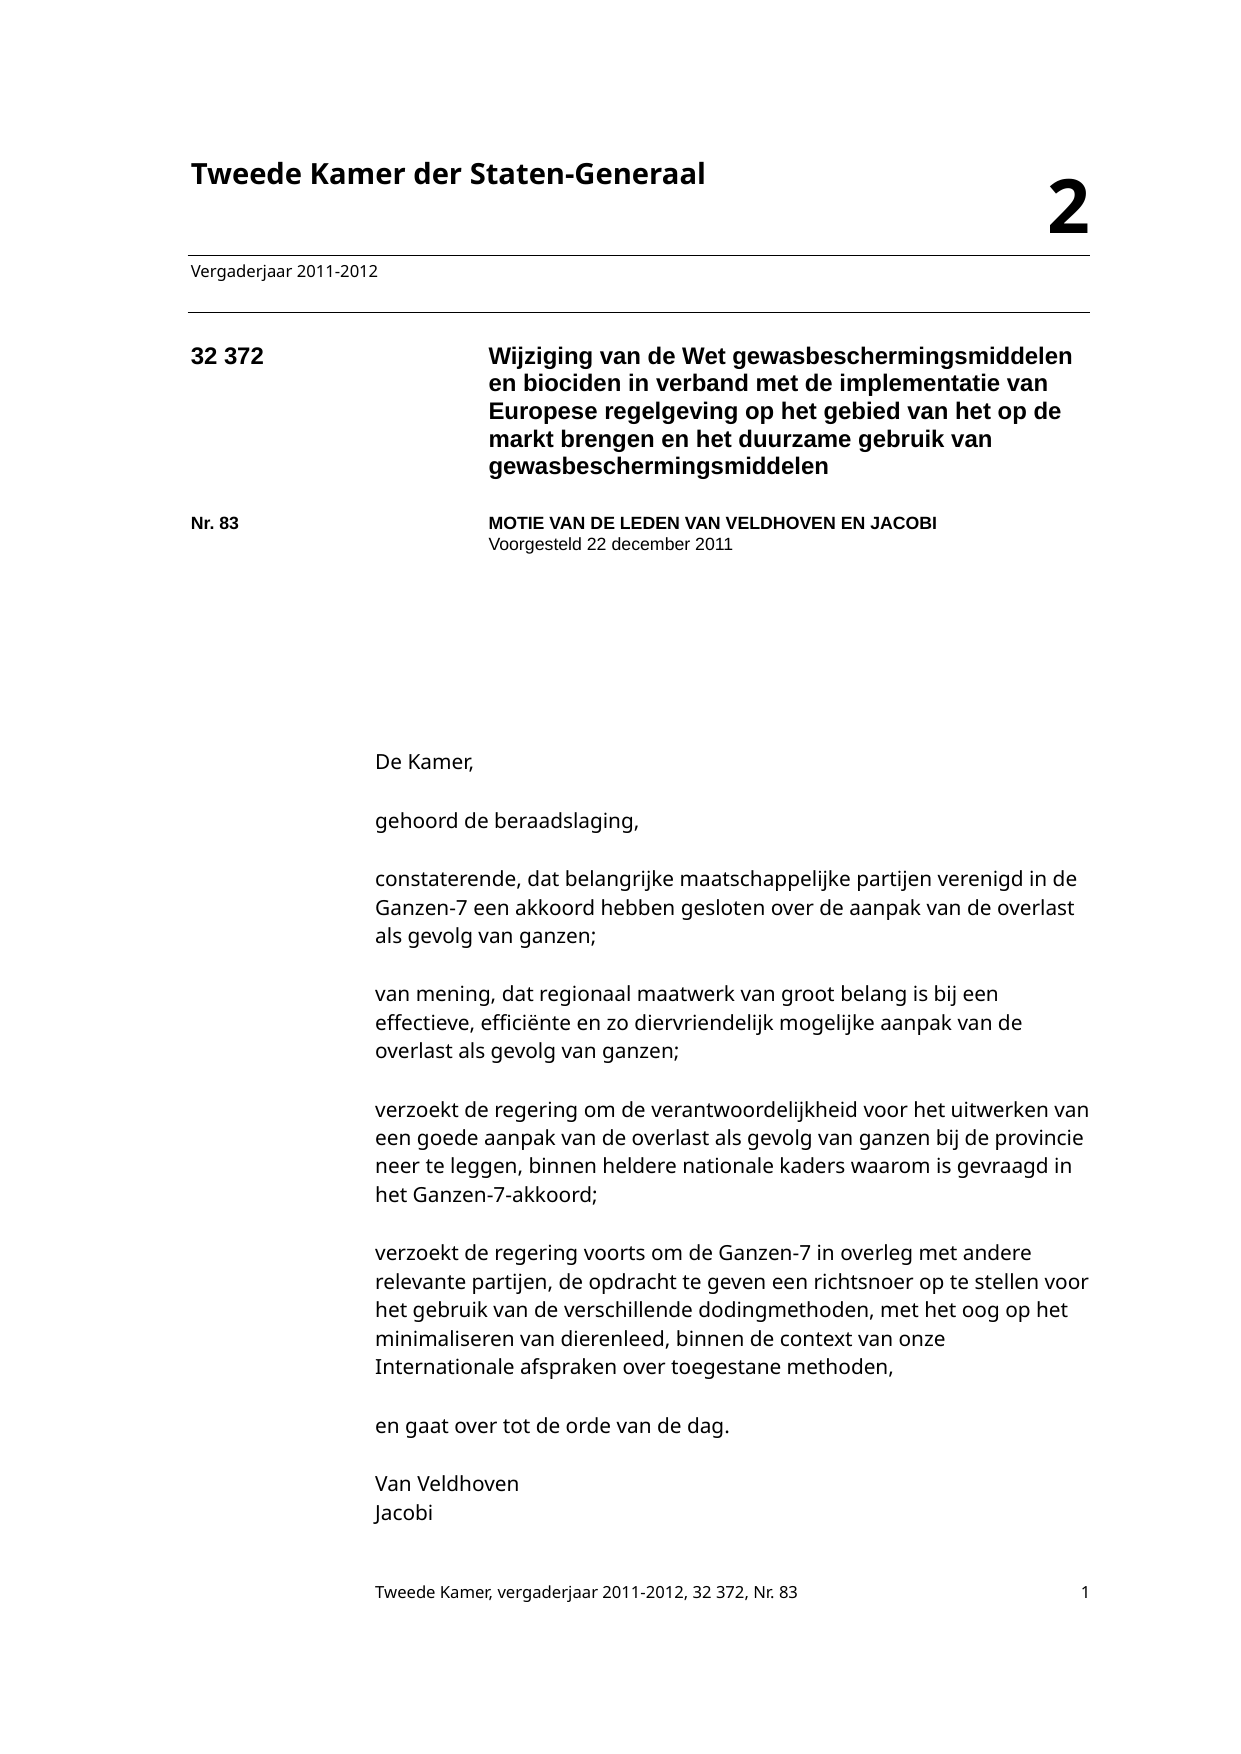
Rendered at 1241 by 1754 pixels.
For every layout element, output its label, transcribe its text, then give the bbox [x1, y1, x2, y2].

table_cell Nr. 83 [188, 510, 485, 629]
text verzoekt de regering voorts om de Ganzen-7 in overleg met andere relevante partijen, de opdracht te geven een richtsnoer op te stellen voor het gebruik van de verschillende dodingmethoden, met het oog op het minimaliseren van dierenleed, binnen de context van onze Internationale afspraken over toegestane methoden, [375, 1238, 1090, 1381]
table_cell [485, 313, 1090, 339]
table_cell [188, 313, 485, 339]
text De Kamer, [375, 747, 1090, 776]
table_header 2 [910, 150, 1090, 255]
text Van Veldhoven [375, 1469, 1090, 1498]
text verzoekt de regering om de verantwoordelijkheid voor het uitwerken van een goede aanpak van de overlast als gevolg van ganzen bij de provincie neer te leggen, binnen heldere nationale kaders waarom is gevraagd in het Ganzen-7-akkoord; [375, 1095, 1090, 1208]
text gehoord de beraadslaging, [375, 806, 1090, 834]
text van mening, dat regionaal maatwerk van groot belang is bij een effectieve, efficiënte en zo diervriendelijk mogelijke aanpak van de overlast als gevolg van ganzen; [375, 979, 1090, 1065]
text en gaat over tot de orde van de dag. [375, 1411, 1090, 1439]
table_cell Vergaderjaar 2011-2012 [188, 256, 485, 312]
table_header Tweede Kamer der Staten-Generaal [188, 150, 909, 255]
table_cell [485, 256, 1090, 312]
table_cell 32 372 [188, 339, 485, 510]
table_cell MOTIE VAN DE LEDEN VAN VELDHOVEN EN JACOBI Voorgesteld 22 december 2011 [485, 510, 1090, 629]
table_cell Wijziging van de Wet gewasbeschermingsmiddelen en biociden in verband met de implementatie van Europese regelgeving op het gebied van het op de markt brengen en het duurzame gebruik van gewasbeschermingsmiddelen [485, 339, 1090, 510]
text constaterende, dat belangrijke maatschappelijke partijen verenigd in de Ganzen-7 een akkoord hebben gesloten over de aanpak van de overlast als gevolg van ganzen; [375, 864, 1090, 949]
text Jacobi [375, 1498, 1090, 1526]
